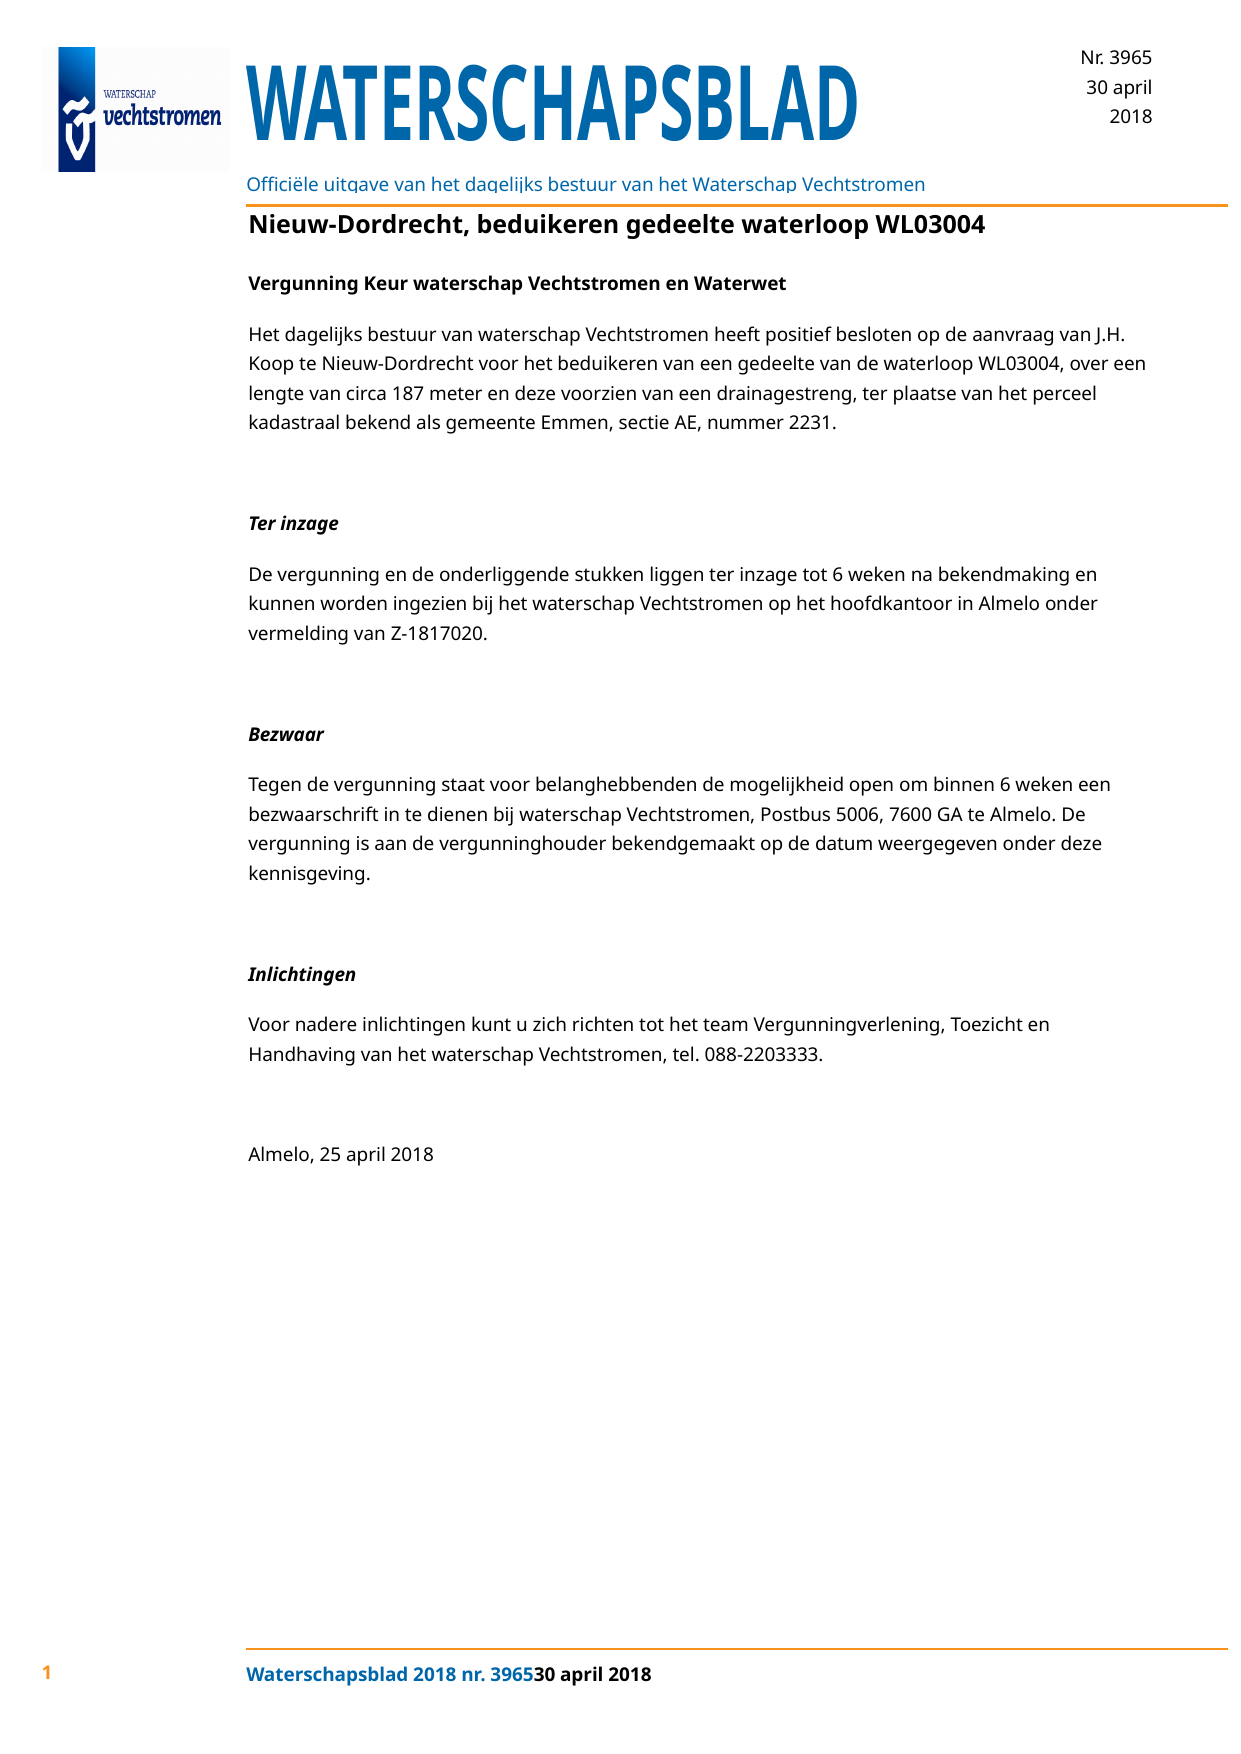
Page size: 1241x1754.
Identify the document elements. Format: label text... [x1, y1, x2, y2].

text Het dagelijks bestuur van waterschap Vechtstromen heeft positief besloten op de aanvraag van J.H. Koop te Nieuw-Dordrecht voor het beduikeren van een gedeelte van de waterloop WL03004, over een lengte van circa 187 meter en deze voorzien van een drainagestreng, ter plaatse van het perceel kadastraal bekend als gemeente Emmen, sectie AE, nummer 2231. [248, 321, 1152, 435]
text Inlichtingen [248, 961, 1152, 986]
text Vergunning Keur waterschap Vechtstromen en Waterwet [248, 270, 1152, 296]
text Tegen de vergunning staat voor belanghebbenden de mogelijkheid open om binnen 6 weken een bezwaarschrift in te dienen bij waterschap Vechtstromen, Postbus 5006, 7600 GA te Almelo. De vergunning is aan de vergunninghouder bekendgemaakt op de datum weergegeven onder deze kennisgeving. [248, 771, 1152, 886]
text Nieuw-Dordrecht, beduikeren gedeelte waterloop WL03004 [248, 207, 1152, 241]
text Almelo, 25 april 2018 [248, 1142, 1152, 1167]
picture [41, 47, 231, 172]
text Ter inzage [248, 510, 1152, 536]
text Voor nadere inlichtingen kunt u zich richten tot het team Vergunningverlening, Toezicht en Handhaving van het waterschap Vechtstromen, tel. 088-2203333. [248, 1011, 1152, 1066]
text Bezwaar [248, 721, 1152, 746]
text De vergunning en de onderliggende stukken liggen ter inzage tot 6 weken na bekendmaking en kunnen worden ingezien bij het waterschap Vechtstromen op het hoofdkantoor in Almelo onder vermelding van Z-1817020. [248, 561, 1152, 646]
